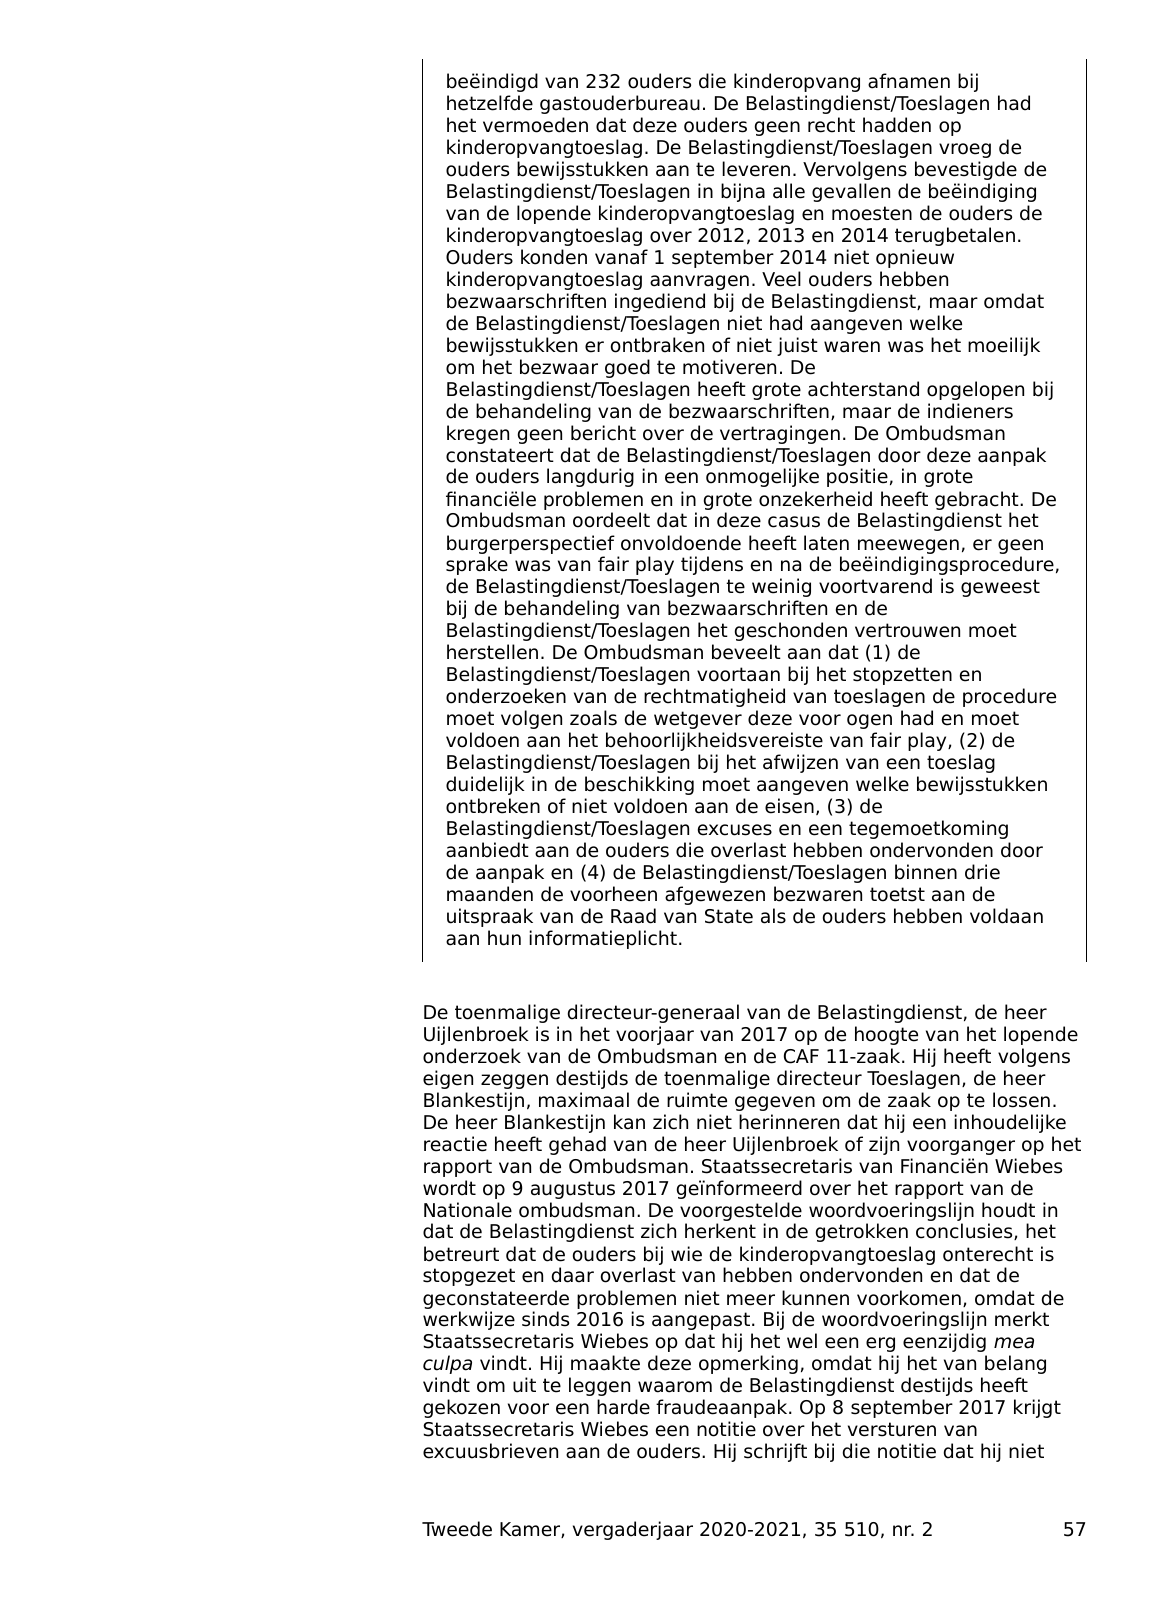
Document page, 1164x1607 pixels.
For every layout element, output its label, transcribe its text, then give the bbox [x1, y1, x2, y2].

text De toenmalige directeur-generaal van de Belastingdienst, de heer Uijlenbroek is in het voorjaar van 2017 op de hoogte van het lopende onderzoek van de Ombudsman en de CAF 11-zaak. Hij heeft volgens eigen zeggen destijds de toenmalige directeur Toeslagen, de heer Blankestijn, maximaal de ruimte gegeven om de zaak op te lossen. De heer Blankestijn kan zich niet herinneren dat hij een inhoudelijke reactie heeft gehad van de heer Uijlenbroek of zijn voorganger op het rapport van de Ombudsman. Staatssecretaris van Financiën Wiebes wordt op 9 augustus 2017 geïnformeerd over het rapport van de Nationale ombudsman. De voorgestelde woordvoeringslijn houdt in dat de Belastingdienst zich herkent in de getrokken conclusies, het betreurt dat de ouders bij wie de kinderopvangtoeslag onterecht is stopgezet en daar overlast van hebben ondervonden en dat de geconstateerde problemen niet meer kunnen voorkomen, omdat de werkwijze sinds 2016 is aangepast. Bij de woordvoeringslijn merkt Staatssecretaris Wiebes op dat hij het wel een erg eenzijdig mea culpa vindt. Hij maakte deze opmerking, omdat hij het van belang vindt om uit te leggen waarom de Belastingdienst destijds heeft gekozen voor een harde fraudeaanpak. Op 8 september 2017 krijgt Staatssecretaris Wiebes een notitie over het versturen van excuusbrieven aan de ouders. Hij schrijft bij die notitie dat hij niet [422, 1002, 1087, 1463]
table_header beëindigd van 232 ouders die kinderopvang afnamen bij hetzelfde gastouderbureau. De Belastingdienst/Toeslagen had het vermoeden dat deze ouders geen recht hadden op kinderopvangtoeslag. De Belastingdienst/Toeslagen vroeg de ouders bewijsstukken aan te leveren. Vervolgens bevestigde de Belastingdienst/Toeslagen in bijna alle gevallen de beëindiging van de lopende kinderopvangtoeslag en moesten de ouders de kinderopvangtoeslag over 2012, 2013 en 2014 terugbetalen. Ouders konden vanaf 1 september 2014 niet opnieuw kinderopvangtoeslag aanvragen. Veel ouders hebben bezwaarschriften ingediend bij de Belastingdienst, maar omdat de Belastingdienst/Toeslagen niet had aangeven welke bewijsstukken er ontbraken of niet juist waren was het moeilijk om het bezwaar goed te motiveren. De Belastingdienst/Toeslagen heeft grote achterstand opgelopen bij de behandeling van de bezwaarschriften, maar de indieners kregen geen bericht over de vertragingen. De Ombudsman constateert dat de Belastingdienst/Toeslagen door deze aanpak de ouders langdurig in een onmogelijke positie, in grote financiële problemen en in grote onzekerheid heeft gebracht. De Ombudsman oordeelt dat in deze casus de Belastingdienst het burgerperspectief onvoldoende heeft laten meewegen, er geen sprake was van fair play tijdens en na de beëindigingsprocedure, de Belastingdienst/Toeslagen te weinig voortvarend is geweest bij de behandeling van bezwaarschriften en de Belastingdienst/Toeslagen het geschonden vertrouwen moet herstellen. De Ombudsman beveelt aan dat (1) de Belastingdienst/Toeslagen voortaan bij het stopzetten en onderzoeken van de rechtmatigheid van toeslagen de procedure moet volgen zoals de wetgever deze voor ogen had en moet voldoen aan het behoorlijkheidsvereiste van fair play, (2) de Belastingdienst/Toeslagen bij het afwijzen van een toeslag duidelijk in de beschikking moet aangeven welke bewijsstukken ontbreken of niet voldoen aan de eisen, (3) de Belastingdienst/Toeslagen excuses en een tegemoetkoming aanbiedt aan de ouders die overlast hebben ondervonden door de aanpak en (4) de Belastingdienst/Toeslagen binnen drie maanden de voorheen afgewezen bezwaren toetst aan de uitspraak van de Raad van State als de ouders hebben voldaan aan hun informatieplicht. [423, 59, 1086, 962]
